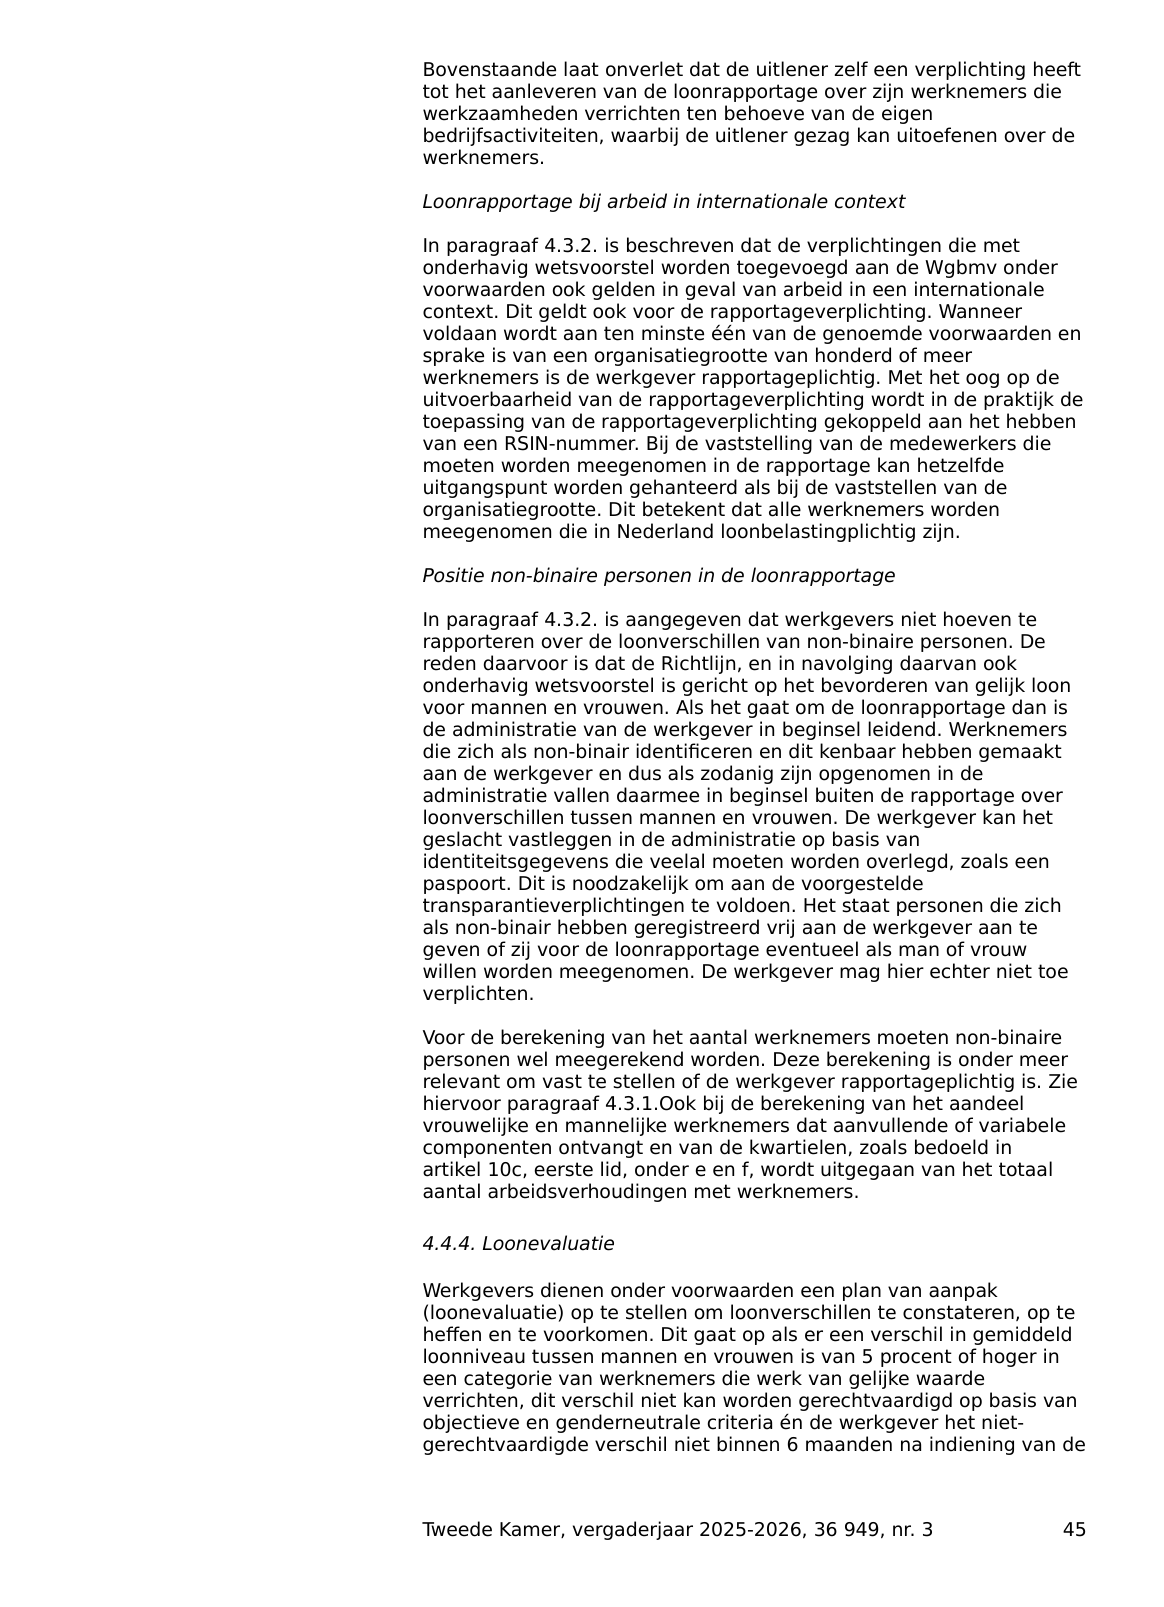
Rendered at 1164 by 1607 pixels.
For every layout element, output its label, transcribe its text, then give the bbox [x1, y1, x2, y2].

text Voor de berekening van het aantal werknemers moeten non-binaire personen wel meegerekend worden. Deze berekening is onder meer relevant om vast te stellen of de werkgever rapportageplichtig is. Zie hiervoor paragraaf 4.3.1.Ook bij de berekening van het aandeel vrouwelijke en mannelijke werknemers dat aanvullende of variabele componenten ontvangt en van de kwartielen, zoals bedoeld in artikel 10c, eerste lid, onder e en f, wordt uitgegaan van het totaal aantal arbeidsverhoudingen met werknemers. [422, 1027, 1087, 1203]
text In paragraaf 4.3.2. is aangegeven dat werkgevers niet hoeven te rapporteren over de loonverschillen van non-binaire personen. De reden daarvoor is dat de Richtlijn, en in navolging daarvan ook onderhavig wetsvoorstel is gericht op het bevorderen van gelijk loon voor mannen en vrouwen. Als het gaat om de loonrapportage dan is de administratie van de werkgever in beginsel leidend. Werknemers die zich als non-binair identificeren en dit kenbaar hebben gemaakt aan de werkgever en dus als zodanig zijn opgenomen in de administratie vallen daarmee in beginsel buiten de rapportage over loonverschillen tussen mannen en vrouwen. De werkgever kan het geslacht vastleggen in de administratie op basis van identiteitsgegevens die veelal moeten worden overlegd, zoals een paspoort. Dit is noodzakelijk om aan de voorgestelde transparantieverplichtingen te voldoen. Het staat personen die zich als non-binair hebben geregistreerd vrij aan de werkgever aan te geven of zij voor de loonrapportage eventueel als man of vrouw willen worden meegenomen. De werkgever mag hier echter niet toe verplichten. [422, 609, 1087, 1005]
text Werkgevers dienen onder voorwaarden een plan van aanpak (loonevaluatie) op te stellen om loonverschillen te constateren, op te heffen en te voorkomen. Dit gaat op als er een verschil in gemiddeld loonniveau tussen mannen en vrouwen is van 5 procent of hoger in een categorie van werknemers die werk van gelijke waarde verrichten, dit verschil niet kan worden gerechtvaardigd op basis van objectieve en genderneutrale criteria én de werkgever het niet-gerechtvaardigde verschil niet binnen 6 maanden na indiening van de [422, 1280, 1087, 1456]
subtitle Loonrapportage bij arbeid in internationale context [422, 191, 1087, 213]
subtitle Positie non-binaire personen in de loonrapportage [422, 565, 1087, 587]
text In paragraaf 4.3.2. is beschreven dat de verplichtingen die met onderhavig wetsvoorstel worden toegevoegd aan de Wgbmv onder voorwaarden ook gelden in geval van arbeid in een internationale context. Dit geldt ook voor de rapportageverplichting. Wanneer voldaan wordt aan ten minste één van de genoemde voorwaarden en sprake is van een organisatiegrootte van honderd of meer werknemers is de werkgever rapportageplichtig. Met het oog op de uitvoerbaarheid van de rapportageverplichting wordt in de praktijk de toepassing van de rapportageverplichting gekoppeld aan het hebben van een RSIN-nummer. Bij de vaststelling van de medewerkers die moeten worden meegenomen in de rapportage kan hetzelfde uitgangspunt worden gehanteerd als bij de vaststellen van de organisatiegrootte. Dit betekent dat alle werknemers worden meegenomen die in Nederland loonbelastingplichtig zijn. [422, 235, 1087, 543]
subtitle 4.4.4. Loonevaluatie [422, 1233, 1087, 1255]
text Bovenstaande laat onverlet dat de uitlener zelf een verplichting heeft tot het aanleveren van de loonrapportage over zijn werknemers die werkzaamheden verrichten ten behoeve van de eigen bedrijfsactiviteiten, waarbij de uitlener gezag kan uitoefenen over de werknemers. [422, 59, 1087, 169]
